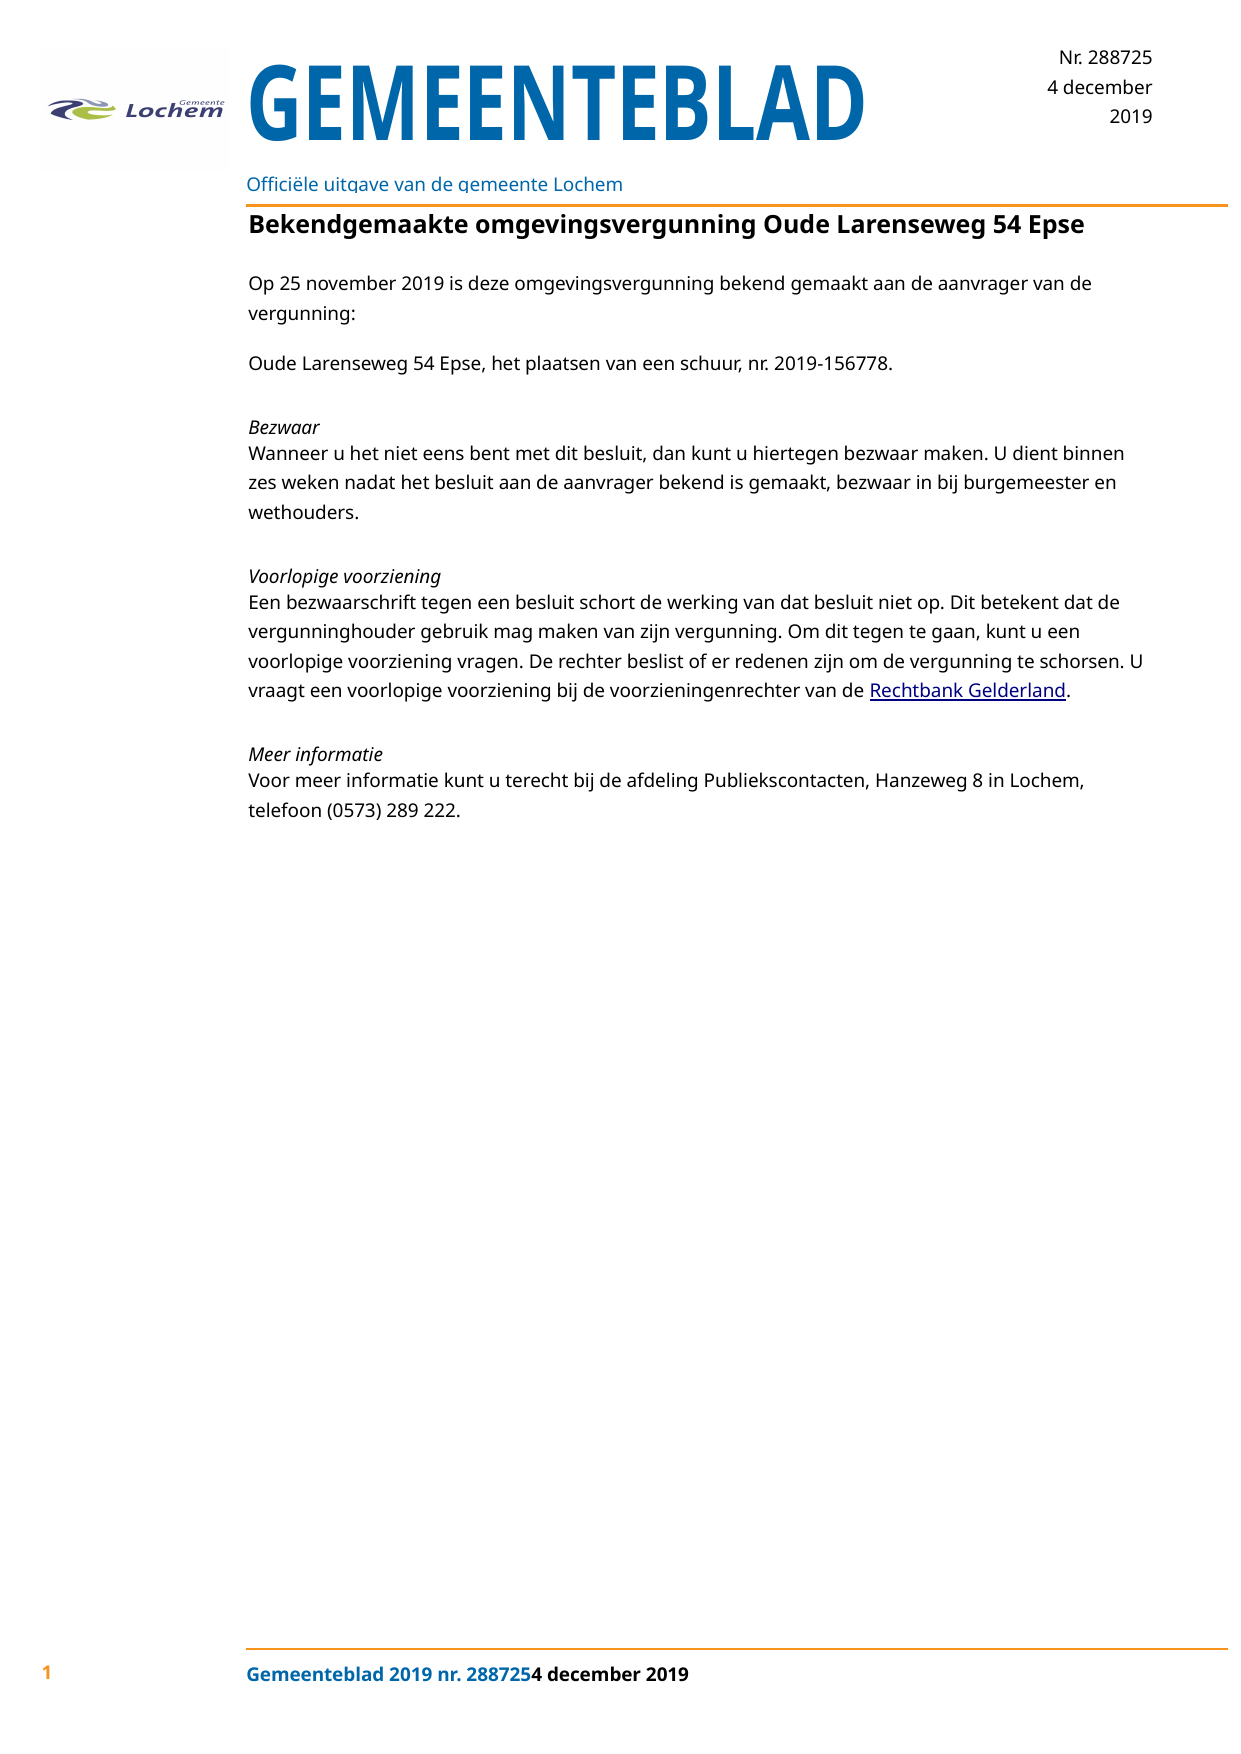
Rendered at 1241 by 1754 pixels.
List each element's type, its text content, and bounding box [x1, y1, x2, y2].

text Een bezwaarschrift tegen een besluit schort de werking van dat besluit niet op. Dit betekent dat de vergunninghouder gebruik mag maken van zijn vergunning. Om dit tegen te gaan, kunt u een voorlopige voorziening vragen. De rechter beslist of er redenen zijn om de vergunning te schorsen. U vraagt een voorlopige voorziening bij de voorzieningenrechter van de Rechtbank Gelderland. [248, 589, 1152, 703]
text Voor meer informatie kunt u terecht bij de afdeling Publiekscontacten, Hanzeweg 8 in Lochem, telefoon (0573) 289 222. [248, 767, 1152, 823]
picture [41, 47, 231, 172]
text Op 25 november 2019 is deze omgevingsvergunning bekend gemaakt aan de aanvrager van de vergunning: [248, 270, 1152, 326]
text Bezwaar [248, 414, 1152, 440]
text Oude Larenseweg 54 Epse, het plaatsen van een schuur, nr. 2019-156778. [248, 350, 1152, 376]
text Bekendgemaakte omgevingsvergunning Oude Larenseweg 54 Epse [248, 207, 1152, 241]
text Wanneer u het niet eens bent met dit besluit, dan kunt u hiertegen bezwaar maken. U dient binnen zes weken nadat het besluit aan de aanvrager bekend is gemaakt, bezwaar in bij burgemeester en wethouders. [248, 440, 1152, 525]
text Meer informatie [248, 742, 1152, 767]
text Voorlopige voorziening [248, 563, 1152, 589]
